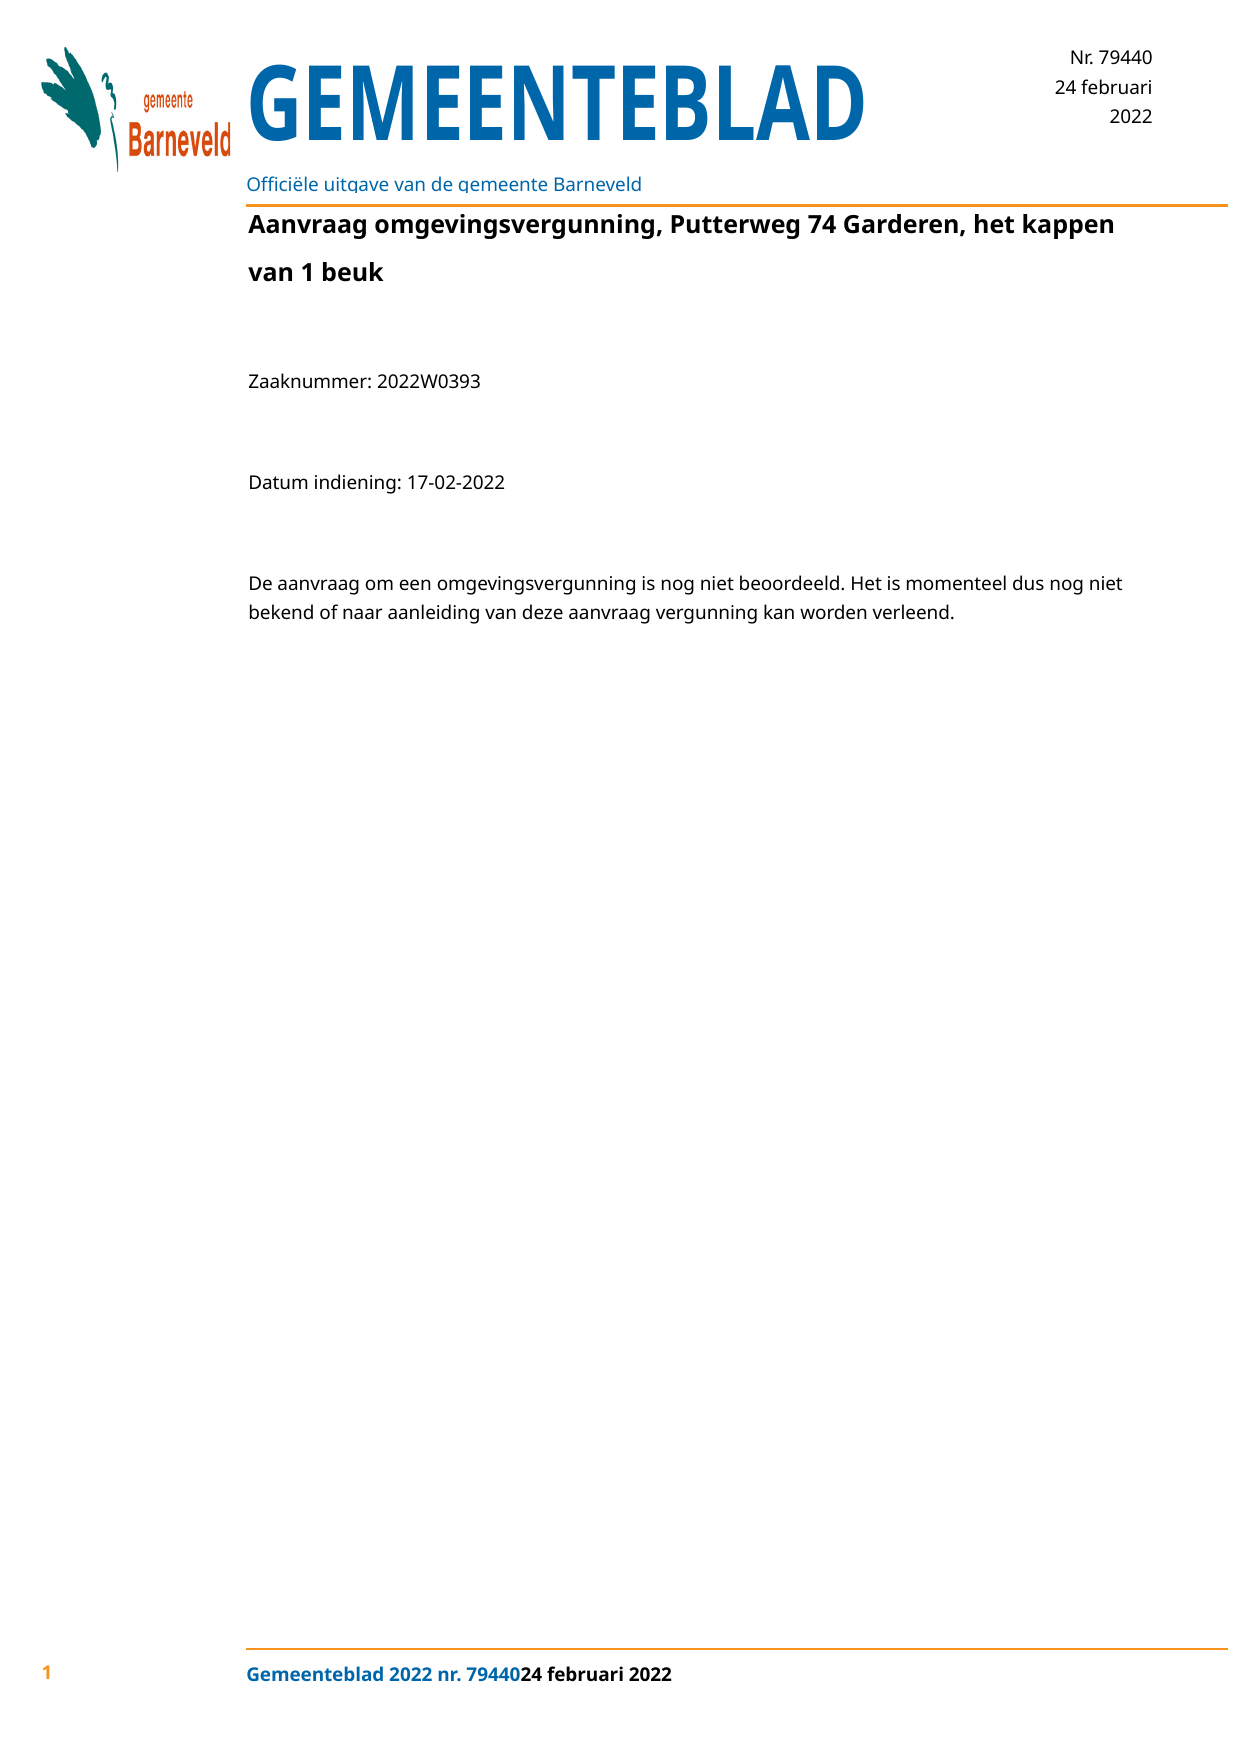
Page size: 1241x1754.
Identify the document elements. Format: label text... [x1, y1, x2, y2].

picture [41, 47, 231, 172]
text Zaaknummer: 2022W0393 [248, 368, 1152, 394]
text De aanvraag om een omgevingsvergunning is nog niet beoordeeld. Het is momenteel dus nog niet bekend of naar aanleiding van deze aanvraag vergunning kan worden verleend. [248, 570, 1152, 625]
text Datum indiening: 17-02-2022 [248, 469, 1152, 495]
text Aanvraag omgevingsvergunning, Putterweg 74 Garderen, het kappen van 1 beuk [248, 207, 1152, 288]
